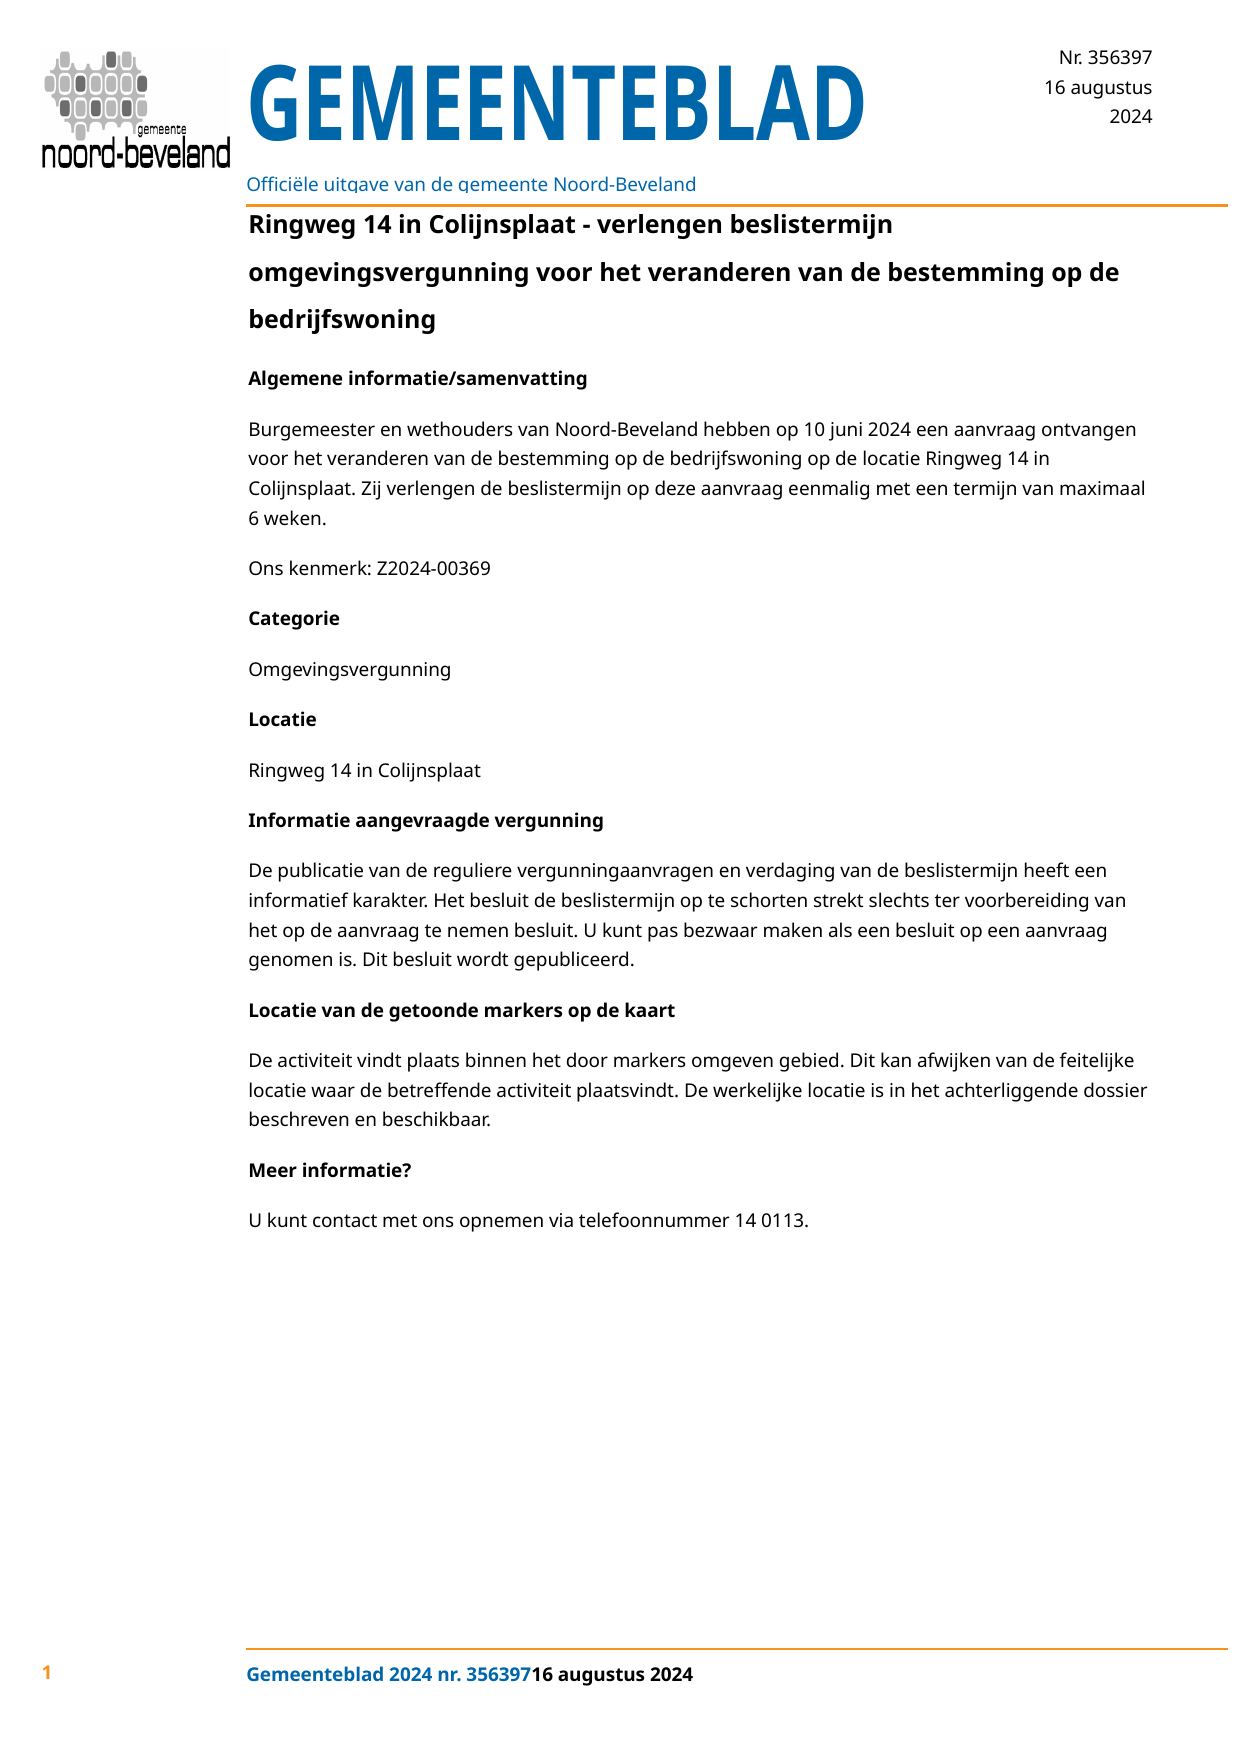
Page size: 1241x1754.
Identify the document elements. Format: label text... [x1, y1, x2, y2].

text Ringweg 14 in Colijnsplaat [248, 757, 1152, 782]
text Categorie [248, 606, 1152, 631]
text De publicatie van de reguliere vergunningaanvragen en verdaging van de beslistermijn heeft een informatief karakter. Het besluit de beslistermijn op te schorten strekt slechts ter voorbereiding van het op de aanvraag te nemen besluit. U kunt pas bezwaar maken als een besluit op een aanvraag genomen is. Dit besluit wordt gepubliceerd. [248, 858, 1152, 972]
text Locatie van de getoonde markers op de kaart [248, 997, 1152, 1022]
text Ringweg 14 in Colijnsplaat - verlengen beslistermijn omgevingsvergunning voor het veranderen van de bestemming op de bedrijfswoning [248, 207, 1152, 336]
text Informatie aangevraagde vergunning [248, 807, 1152, 833]
text Burgemeester en wethouders van Noord-Beveland hebben op 10 juni 2024 een aanvraag ontvangen voor het veranderen van de bestemming op de bedrijfswoning op de locatie Ringweg 14 in Colijnsplaat. Zij verlengen de beslistermijn op deze aanvraag eenmalig met een termijn van maximaal 6 weken. [248, 416, 1152, 530]
text Ons kenmerk: Z2024-00369 [248, 555, 1152, 581]
text Locatie [248, 706, 1152, 732]
text Meer informatie? [248, 1157, 1152, 1182]
text De activiteit vindt plaats binnen het door markers omgeven gebied. Dit kan afwijken van de feitelijke locatie waar de betreffende activiteit plaatsvindt. De werkelijke locatie is in het achterliggende dossier beschreven en beschikbaar. [248, 1047, 1152, 1132]
text U kunt contact met ons opnemen via telefoonnummer 14 0113. [248, 1207, 1152, 1233]
picture [41, 47, 231, 172]
text Omgevingsvergunning [248, 656, 1152, 682]
text Algemene informatie/samenvatting [248, 366, 1152, 391]
